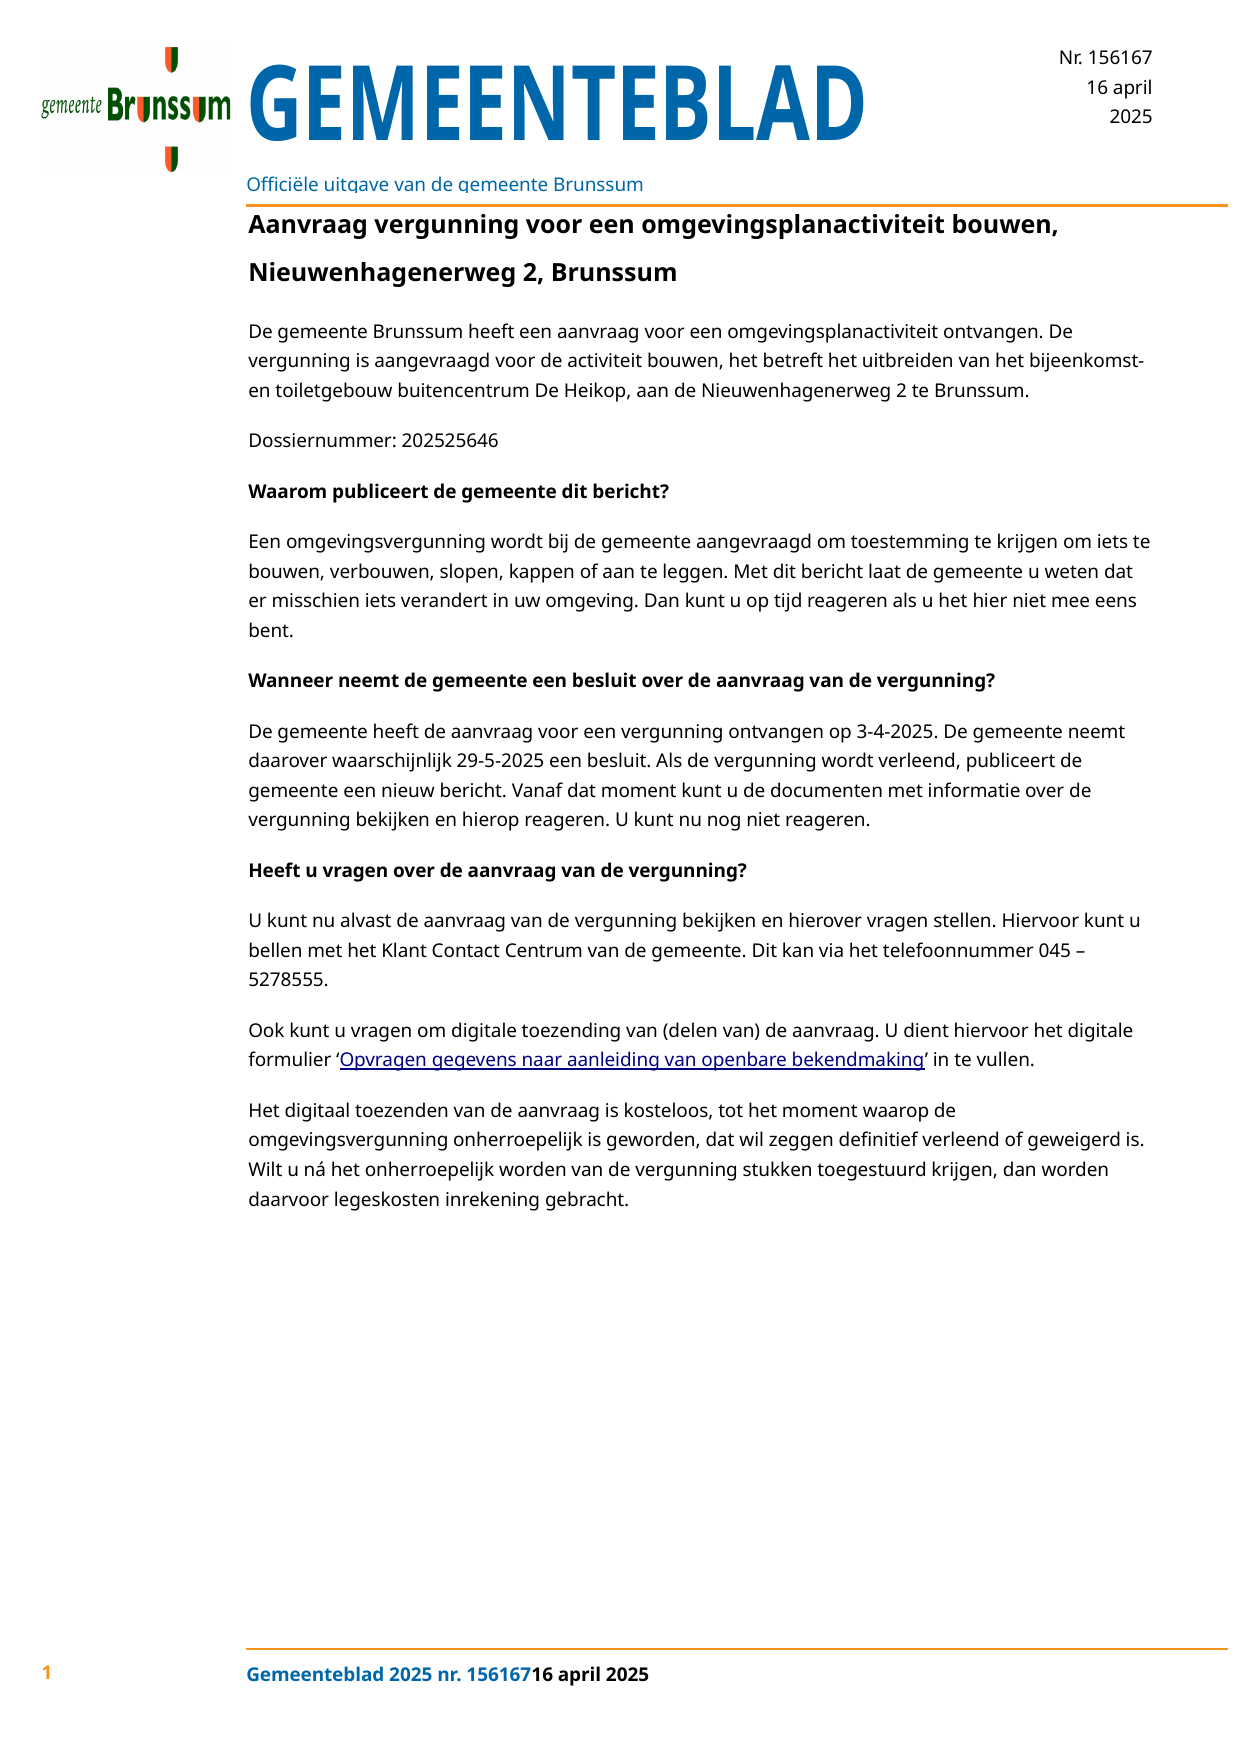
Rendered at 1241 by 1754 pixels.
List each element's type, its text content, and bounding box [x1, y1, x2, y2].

text Aanvraag vergunning voor een omgevingsplanactiviteit bouwen, Nieuwenhagenerweg 2, Brunssum [248, 207, 1152, 288]
picture [41, 47, 231, 172]
text De gemeente heeft de aanvraag voor een vergunning ontvangen op 3-4-2025. De gemeente neemt daarover waarschijnlijk 29-5-2025 een besluit. Als de vergunning wordt verleend, publiceert de gemeente een nieuw bericht. Vanaf dat moment kunt u de documenten met informatie over de vergunning bekijken en hierop reageren. U kunt nu nog niet reageren. [248, 718, 1152, 832]
text Heeft u vragen over de aanvraag van de vergunning? [248, 857, 1152, 883]
text Het digitaal toezenden van de aanvraag is kosteloos, tot het moment waarop de omgevingsvergunning onherroepelijk is geworden, dat wil zeggen definitief verleend of geweigerd is. Wilt u ná het onherroepelijk worden van de vergunning stukken toegestuurd krijgen, dan worden daarvoor legeskosten inrekening gebracht. [248, 1097, 1152, 1212]
text Wanneer neemt de gemeente een besluit over de aanvraag van de vergunning? [248, 667, 1152, 693]
text Ook kunt u vragen om digitale toezending van (delen van) de aanvraag. U dient hiervoor het digitale formulier ‘Opvragen gegevens naar aanleiding van openbare bekendmaking’ in te vullen. [248, 1017, 1152, 1072]
text Dossiernummer: 202525646 [248, 427, 1152, 453]
text Een omgevingsvergunning wordt bij de gemeente aangevraagd om toestemming te krijgen om iets te bouwen, verbouwen, slopen, kappen of aan te leggen. Met dit bericht laat de gemeente u weten dat er misschien iets verandert in uw omgeving. Dan kunt u op tijd reageren als u het hier niet mee eens bent. [248, 528, 1152, 643]
text Waarom publiceert de gemeente dit bericht? [248, 478, 1152, 504]
text De gemeente Brunssum heeft een aanvraag voor een omgevingsplanactiviteit ontvangen. De vergunning is aangevraagd voor de activiteit bouwen, het betreft het uitbreiden van het bijeenkomst- en toiletgebouw buitencentrum De Heikop, aan de Nieuwenhagenerweg 2 te Brunssum. [248, 318, 1152, 403]
text U kunt nu alvast de aanvraag van de vergunning bekijken en hierover vragen stellen. Hiervoor kunt u bellen met het Klant Contact Centrum van de gemeente. Dit kan via het telefoonnummer 045 – 5278555. [248, 907, 1152, 992]
